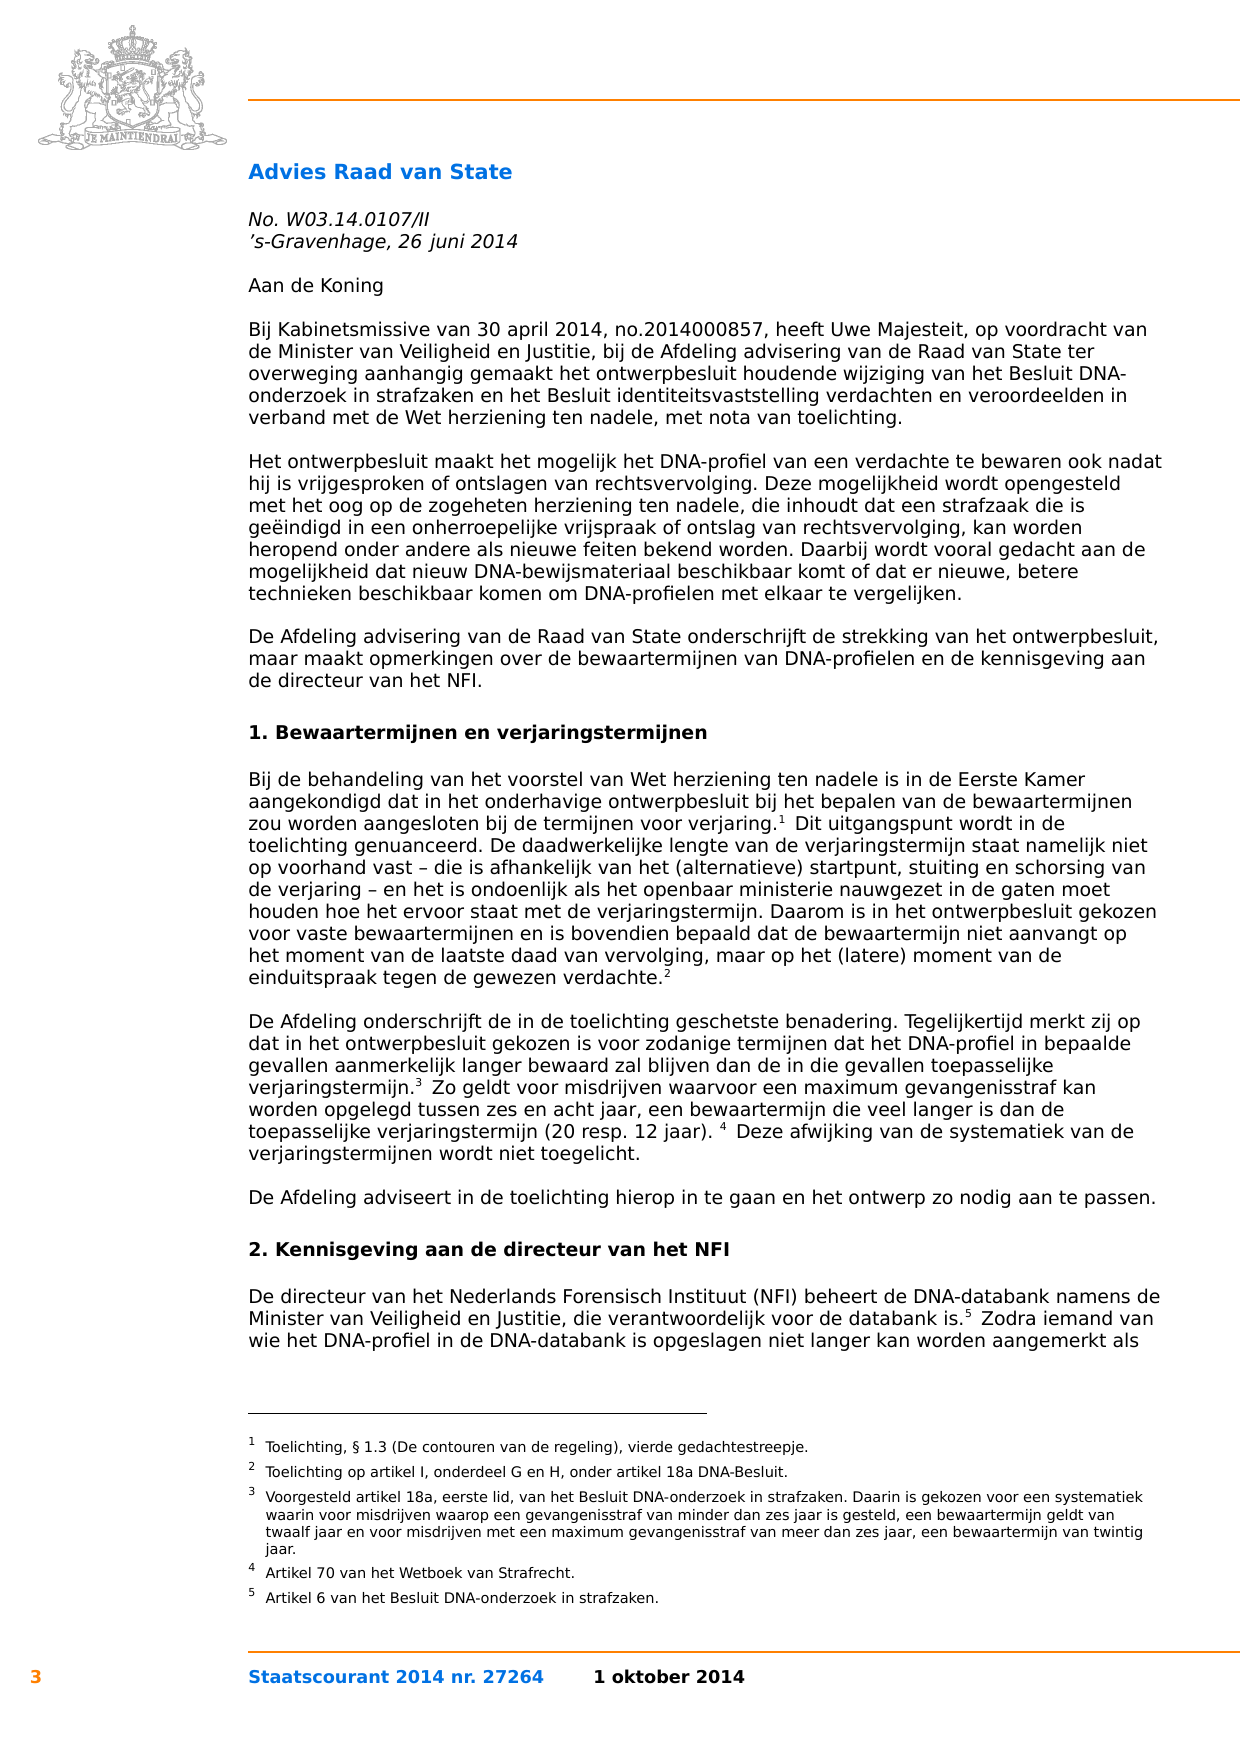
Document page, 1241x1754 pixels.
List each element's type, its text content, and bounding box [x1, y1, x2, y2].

subtitle Advies Raad van State [248, 160, 1163, 184]
text Aan de Koning [248, 275, 1163, 297]
text Bij de behandeling van het voorstel van Wet herziening ten nadele is in de Eerste Kamer aangekondigd dat in het onderhavige ontwerpbesluit bij het bepalen van de bewaartermijnen zou worden aangesloten bij de termijnen voor verjaring. Dit uitgangspunt wordt in de toelichting genuanceerd. De daadwerkelijke lengte van de verjaringstermijn staat namelijk niet op voorhand vast – die is afhankelijk van het (alternatieve) startpunt, stuiting en schorsing van de verjaring – en het is ondoenlijk als het openbaar ministerie nauwgezet in de gaten moet houden hoe het ervoor staat met de verjaringstermijn. Daarom is in het ontwerpbesluit gekozen voor vaste bewaartermijnen en is bovendien bepaald dat de bewaartermijn niet aanvangt op het moment van de laatste daad van vervolging, maar op het (latere) moment van de einduitspraak tegen de gewezen verdachte. [248, 769, 1163, 989]
text De Afdeling adviseert in de toelichting hierop in te gaan en het ontwerp zo nodig aan te passen. [248, 1187, 1163, 1209]
text De Afdeling advisering van de Raad van State onderschrijft de strekking van het ontwerpbesluit, maar maakt opmerkingen over de bewaartermijnen van DNA-profielen en de kennisgeving aan de directeur van het NFI. [248, 626, 1163, 692]
text Artikel 6 van het Besluit DNA-onderzoek in strafzaken. [248, 1586, 1163, 1608]
text ’s-Gravenhage, 26 juni 2014 [248, 231, 1163, 253]
text Artikel 70 van het Wetboek van Strafrecht. [248, 1561, 1163, 1583]
text Toelichting, § 1.3 (De contouren van de regeling), vierde gedachtestreepje. [248, 1435, 1163, 1457]
text Het ontwerpbesluit maakt het mogelijk het DNA-profiel van een verdachte te bewaren ook nadat hij is vrijgesproken of ontslagen van rechtsvervolging. Deze mogelijkheid wordt opengesteld met het oog op de zogeheten herziening ten nadele, die inhoudt dat een strafzaak die is geëindigd in een onherroepelijke vrijspraak of ontslag van rechtsvervolging, kan worden heropend onder andere als nieuwe feiten bekend worden. Daarbij wordt vooral gedacht aan de mogelijkheid dat nieuw DNA-bewijsmateriaal beschikbaar komt of dat er nieuwe, betere technieken beschikbaar komen om DNA-profielen met elkaar te vergelijken. [248, 451, 1163, 604]
text De Afdeling onderschrijft de in de toelichting geschetste benadering. Tegelijkertijd merkt zij op dat in het ontwerpbesluit gekozen is voor zodanige termijnen dat het DNA-profiel in bepaalde gevallen aanmerkelijk langer bewaard zal blijven dan de in die gevallen toepasselijke verjaringstermijn. Zo geldt voor misdrijven waarvoor een maximum gevangenisstraf kan worden opgelegd tussen zes en acht jaar, een bewaartermijn die veel langer is dan de toepasselijke verjaringstermijn (20 resp. 12 jaar). Deze afwijking van de systematiek van de verjaringstermijnen wordt niet toegelicht. [248, 1011, 1163, 1165]
text Bij Kabinetsmissive van 30 april 2014, no.2014000857, heeft Uwe Majesteit, op voordracht van de Minister van Veiligheid en Justitie, bij de Afdeling advisering van de Raad van State ter overweging aanhangig gemaakt het ontwerpbesluit houdende wijziging van het Besluit DNA-onderzoek in strafzaken en het Besluit identiteitsvaststelling verdachten en veroordeelden in verband met de Wet herziening ten nadele, met nota van toelichting. [248, 319, 1163, 429]
text De directeur van het Nederlands Forensisch Instituut (NFI) beheert de DNA-databank namens de Minister van Veiligheid en Justitie, die verantwoordelijk voor de databank is. Zodra iemand van wie het DNA-profiel in de DNA-databank is opgeslagen niet langer kan worden aangemerkt als [248, 1286, 1163, 1352]
text Toelichting op artikel I, onderdeel G en H, onder artikel 18a DNA-Besluit. [248, 1460, 1163, 1482]
text Voorgesteld artikel 18a, eerste lid, van het Besluit DNA-onderzoek in strafzaken. Daarin is gekozen voor een systematiek waarin voor misdrijven waarop een gevangenisstraf van minder dan zes jaar is gesteld, een bewaartermijn geldt van twaalf jaar en voor misdrijven met een maximum gevangenisstraf van meer dan zes jaar, een bewaartermijn van twintig jaar. [248, 1485, 1163, 1558]
subtitle 2. Kennisgeving aan de directeur van het NFI [248, 1239, 1163, 1261]
subtitle 1. Bewaartermijnen en verjaringstermijnen [248, 722, 1163, 744]
text No. W03.14.0107/II [248, 209, 1163, 231]
picture [38, 25, 227, 150]
